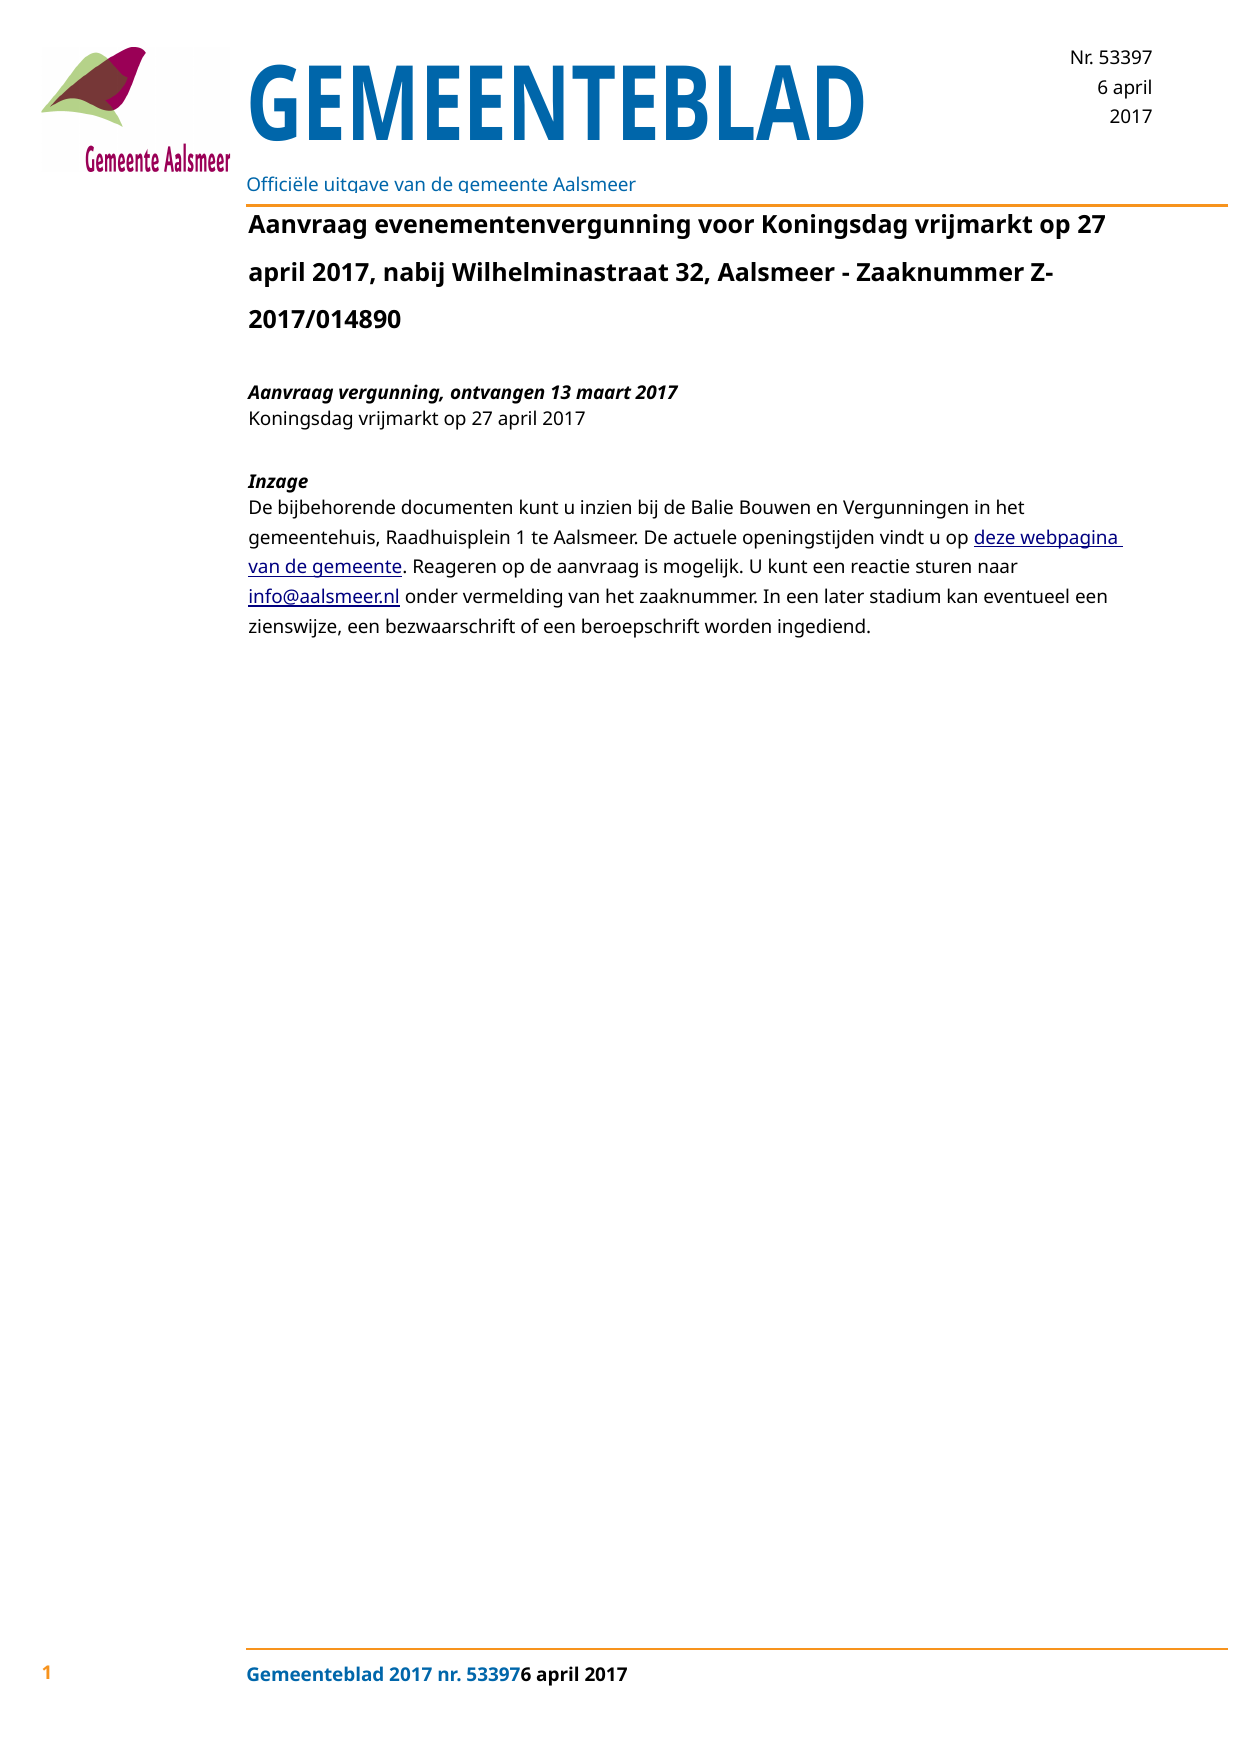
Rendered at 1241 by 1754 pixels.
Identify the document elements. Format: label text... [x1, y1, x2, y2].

text Inzage [248, 469, 1152, 494]
text ​ [248, 663, 1152, 689]
picture [41, 47, 231, 172]
text Aanvraag vergunning, ontvangen 13 maart 2017 [248, 379, 1152, 405]
text De bijbehorende documenten kunt u inzien bij de Balie Bouwen en Vergunningen in het gemeentehuis, Raadhuisplein 1 te Aalsmeer. De actuele openingstijden vindt u op deze webpagina van de gemeente. Reageren op de aanvraag is mogelijk. U kunt een reactie sturen naar info@aalsmeer.nl onder vermelding van het zaaknummer. In een later stadium kan eventueel een zienswijze, een bezwaarschrift of een beroepschrift worden ingediend. [248, 494, 1152, 638]
text Koningsdag vrijmarkt op 27 april 2017 [248, 405, 1152, 431]
text Aanvraag evenementenvergunning voor Koningsdag vrijmarkt op 27 april 2017, nabij Wilhelminastraat 32, Aalsmeer - Zaaknummer Z-2017/014890 [248, 207, 1152, 336]
